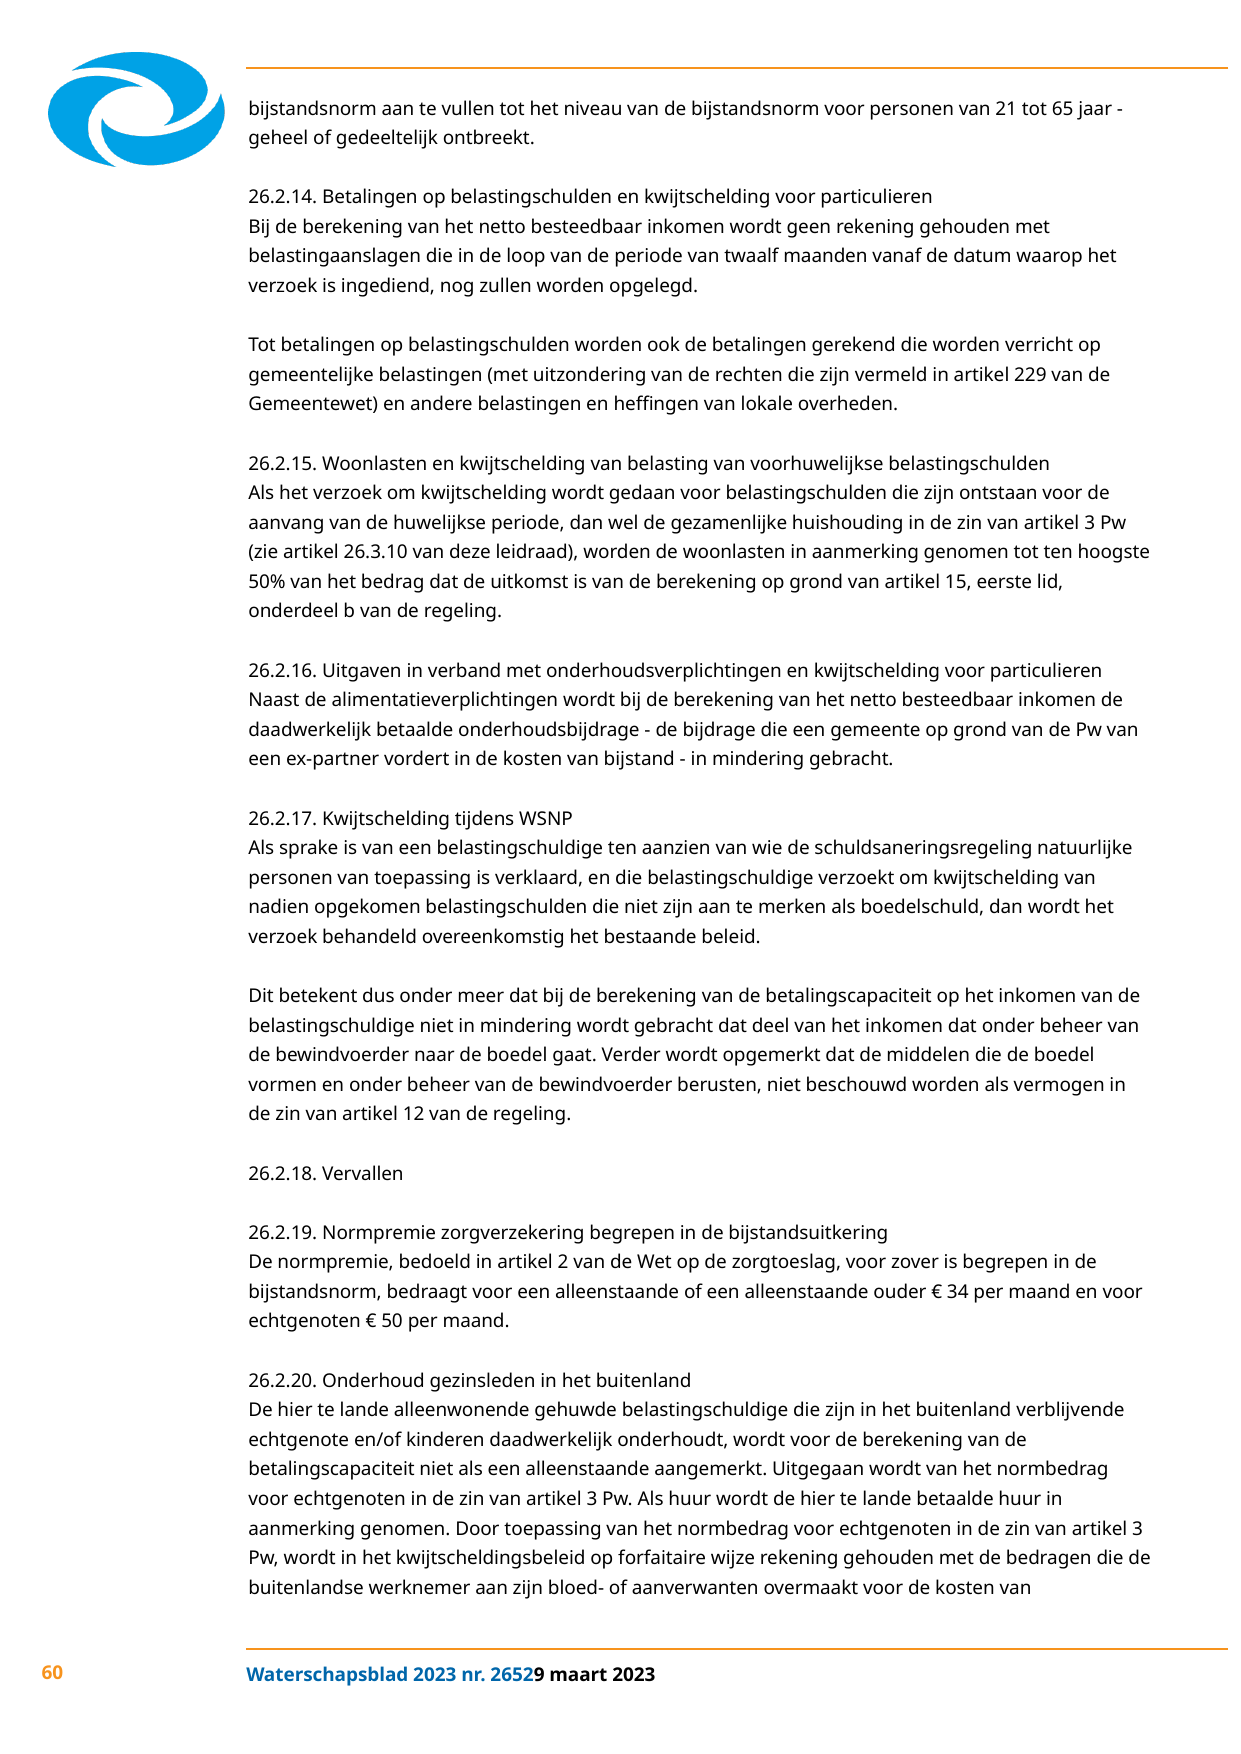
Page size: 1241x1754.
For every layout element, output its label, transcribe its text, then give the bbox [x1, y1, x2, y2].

text Naast de alimentatieverplichtingen wordt bij de berekening van het netto besteedbaar inkomen de daadwerkelijk betaalde onderhoudsbijdrage - de bijdrage die een gemeente op grond van de Pw van een ex-partner vordert in de kosten van bijstand - in mindering gebracht. [248, 686, 1152, 771]
text Bij de berekening van het netto besteedbaar inkomen wordt geen rekening gehouden met belastingaanslagen die in de loop van de periode van twaalf maanden vanaf de datum waarop het verzoek is ingediend, nog zullen worden opgelegd. [248, 213, 1152, 298]
text De normpremie, bedoeld in artikel 2 van de Wet op de zorgtoeslag, voor zover is begrepen in de bijstandsnorm, bedraagt voor een alleenstaande of een alleenstaande ouder € 34 per maand en voor echtgenoten € 50 per maand. [248, 1248, 1152, 1333]
text 26.2.14. Betalingen op belastingschulden en kwijtschelding voor particulieren [248, 183, 1152, 209]
text 26.2.16. Uitgaven in verband met onderhoudsverplichtingen en kwijtschelding voor particulieren [248, 657, 1152, 683]
text 26.2.15. Woonlasten en kwijtschelding van belasting van voorhuwelijkse belastingschulden [248, 450, 1152, 476]
text bijstandsnorm aan te vullen tot het niveau van de bijstandsnorm voor personen van 21 tot 65 jaar - geheel of gedeeltelijk ontbreekt. [248, 95, 1152, 150]
text Dit betekent dus onder meer dat bij de berekening van de betalingscapaciteit op het inkomen van de belastingschuldige niet in mindering wordt gebracht dat deel van het inkomen dat onder beheer van de bewindvoerder naar de boedel gaat. Verder wordt opgemerkt dat de middelen die de boedel vormen en onder beheer van de bewindvoerder berusten, niet beschouwd worden als vermogen in de zin van artikel 12 van de regeling. [248, 982, 1152, 1126]
text De hier te lande alleenwonende gehuwde belastingschuldige die zijn in het buitenland verblijvende echtgenote en/of kinderen daadwerkelijk onderhoudt, wordt voor de berekening van de betalingscapaciteit niet als een alleenstaande aangemerkt. Uitgegaan wordt van het normbedrag voor echtgenoten in de zin van artikel 3 Pw. Als huur wordt de hier te lande betaalde huur in aanmerking genomen. Door toepassing van het normbedrag voor echtgenoten in de zin van artikel 3 Pw, wordt in het kwijtscheldingsbeleid op forfaitaire wijze rekening gehouden met de bedragen die de buitenlandse werknemer aan zijn bloed- of aanverwanten overmaakt voor de kosten van [248, 1396, 1152, 1600]
text Als het verzoek om kwijtschelding wordt gedaan voor belastingschulden die zijn ontstaan voor de aanvang van de huwelijkse periode, dan wel de gezamenlijke huishouding in de zin van artikel 3 Pw (zie artikel 26.3.10 van deze leidraad), worden de woonlasten in aanmerking genomen tot ten hoogste 50% van het bedrag dat de uitkomst is van de berekening op grond van artikel 15, eerste lid, onderdeel b van de regeling. [248, 479, 1152, 623]
text Tot betalingen op belastingschulden worden ook de betalingen gerekend die worden verricht op gemeentelijke belastingen (met uitzondering van de rechten die zijn vermeld in artikel 229 van de Gemeentewet) en andere belastingen en heffingen van lokale overheden. [248, 331, 1152, 416]
picture [41, 47, 231, 172]
text 26.2.17. Kwijtschelding tijdens WSNP [248, 805, 1152, 831]
text 26.2.18. Vervallen [248, 1160, 1152, 1186]
text 26.2.19. Normpremie zorgverzekering begrepen in de bijstandsuitkering [248, 1219, 1152, 1245]
text 26.2.20. Onderhoud gezinsleden in het buitenland [248, 1367, 1152, 1393]
text Als sprake is van een belastingschuldige ten aanzien van wie de schuldsaneringsregeling natuurlijke personen van toepassing is verklaard, en die belastingschuldige verzoekt om kwijtschelding van nadien opgekomen belastingschulden die niet zijn aan te merken als boedelschuld, dan wordt het verzoek behandeld overeenkomstig het bestaande beleid. [248, 834, 1152, 949]
